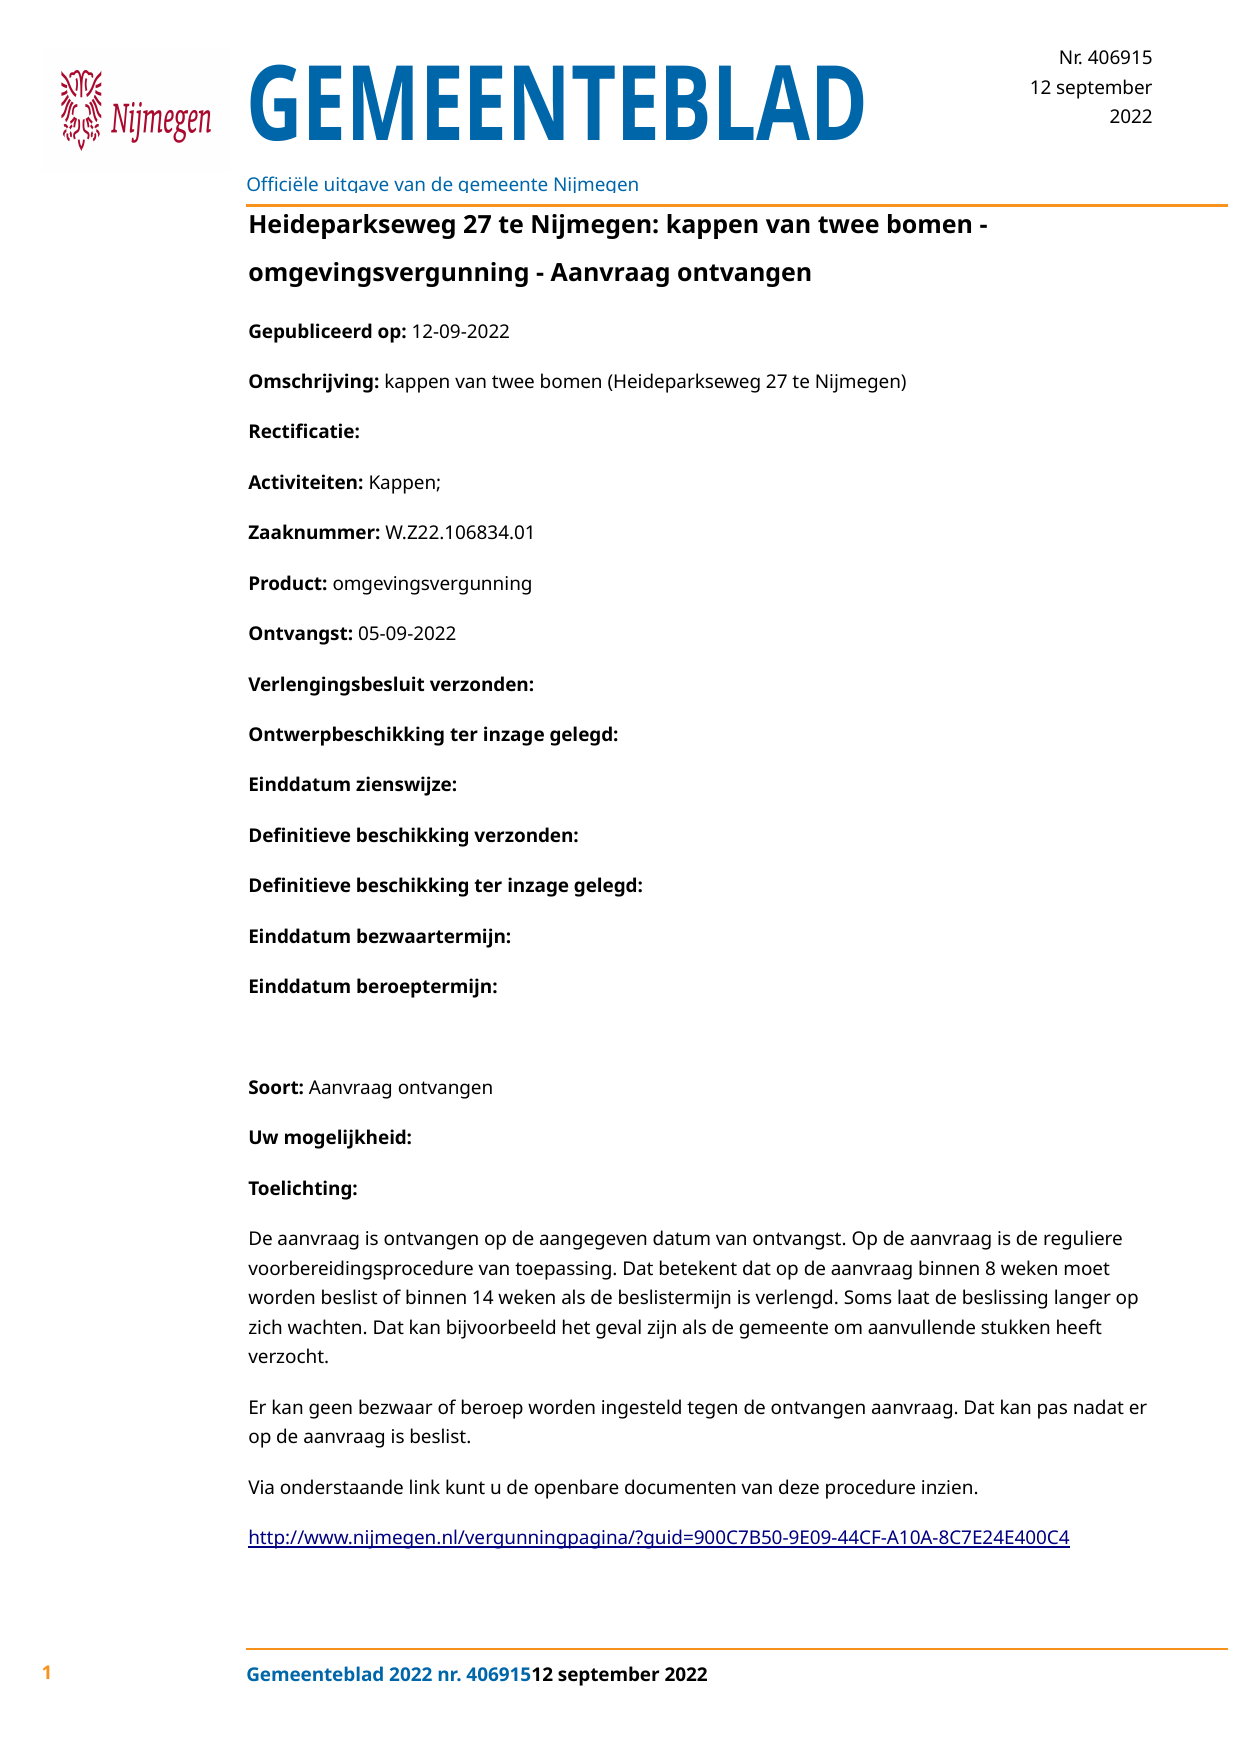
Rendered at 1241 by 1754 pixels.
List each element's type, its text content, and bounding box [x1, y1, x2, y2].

text Definitieve beschikking verzonden: [248, 822, 1152, 848]
text Ontvangst: 05-09-2022 [248, 620, 1152, 646]
text Gepubliceerd op: 12-09-2022 [248, 318, 1152, 344]
text Activiteiten: Kappen; [248, 469, 1152, 495]
text Heideparkseweg 27 te Nijmegen: kappen van twee bomen - omgevingsvergunning - Aanvraag ontvangen [248, 207, 1152, 288]
text Er kan geen bezwaar of beroep worden ingesteld tegen de ontvangen aanvraag. Dat kan pas nadat er op de aanvraag is beslist. [248, 1394, 1152, 1449]
text Einddatum bezwaartermijn: [248, 923, 1152, 949]
text Einddatum zienswijze: [248, 772, 1152, 797]
text Einddatum beroeptermijn: [248, 973, 1152, 999]
text http://www.nijmegen.nl/vergunningpagina/?guid=900C7B50-9E09-44CF-A10A-8C7E24E400C4 [248, 1524, 1152, 1550]
text Definitieve beschikking ter inzage gelegd: [248, 872, 1152, 898]
text Rectificatie: [248, 419, 1152, 444]
text Uw mogelijkheid: [248, 1124, 1152, 1150]
text Via onderstaande link kunt u de openbare documenten van deze procedure inzien. [248, 1474, 1152, 1500]
text Soort: Aanvraag ontvangen [248, 1074, 1152, 1100]
picture [41, 47, 231, 172]
text Zaaknummer: W.Z22.106834.01 [248, 519, 1152, 545]
text Ontwerpbeschikking ter inzage gelegd: [248, 721, 1152, 747]
text Toelichting: [248, 1175, 1152, 1201]
text Verlengingsbesluit verzonden: [248, 671, 1152, 697]
text Product: omgevingsvergunning [248, 570, 1152, 596]
text De aanvraag is ontvangen op de aangegeven datum van ontvangst. Op de aanvraag is de reguliere voorbereidingsprocedure van toepassing. Dat betekent dat op de aanvraag binnen 8 weken moet worden beslist of binnen 14 weken als de beslistermijn is verlengd. Soms laat de beslissing langer op zich wachten. Dat kan bijvoorbeeld het geval zijn als de gemeente om aanvullende stukken heeft verzocht. [248, 1225, 1152, 1369]
text Omschrijving: kappen van twee bomen (Heideparkseweg 27 te Nijmegen) [248, 368, 1152, 394]
